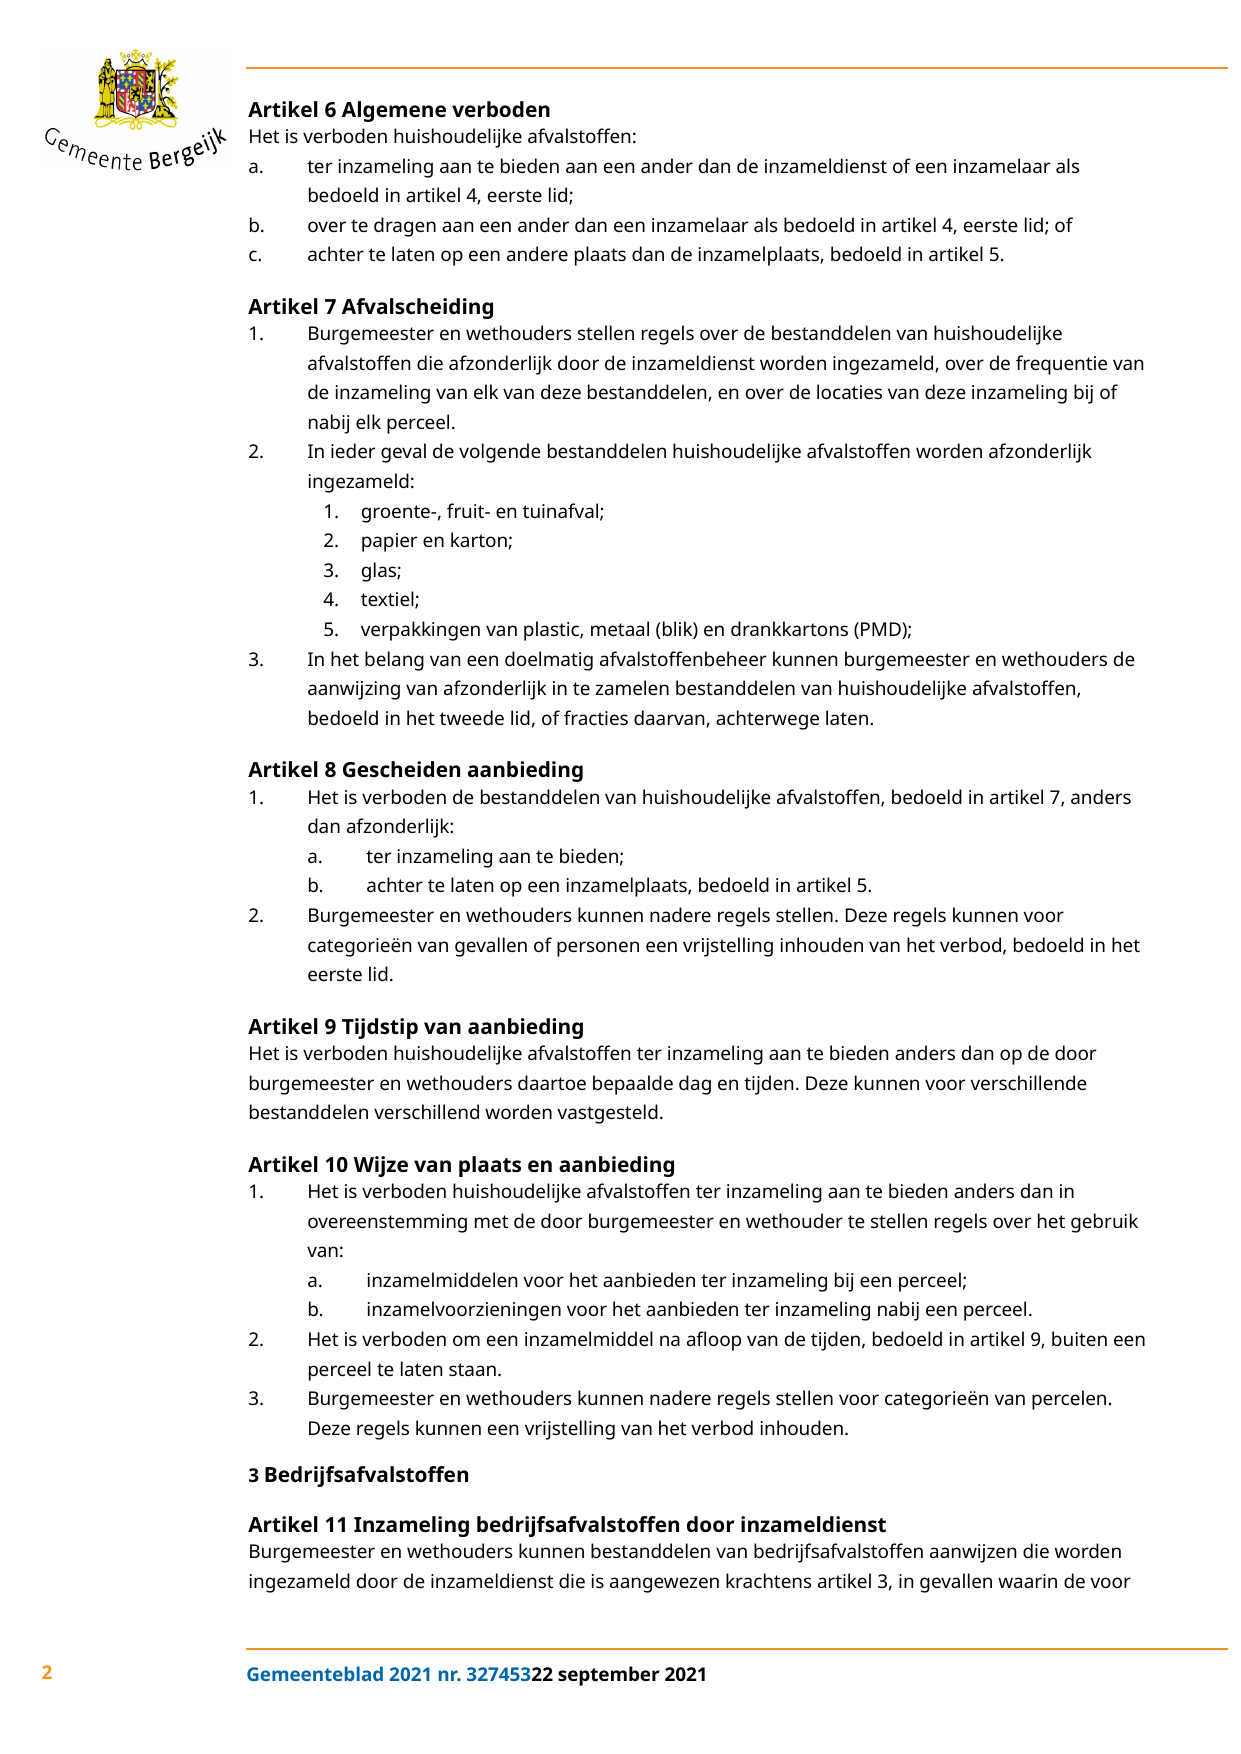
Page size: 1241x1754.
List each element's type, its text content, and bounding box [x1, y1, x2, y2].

list verpakkingen van plastic, metaal (blik) en drankkartons (PMD); [323, 616, 1152, 642]
list Burgemeester en wethouders kunnen nadere regels stellen. Deze regels kunnen voor categorieën van gevallen of personen een vrijstelling inhouden van het verbod, bedoeld in het eerste lid. [248, 902, 1152, 987]
list glas; [323, 557, 1152, 583]
text Artikel 8 Gescheiden aanbieding [248, 755, 1152, 784]
picture [41, 47, 231, 172]
list ter inzameling aan te bieden; [307, 843, 1152, 869]
text Het is verboden huishoudelijke afvalstoffen ter inzameling aan te bieden anders dan op de door burgemeester en wethouders daartoe bepaalde dag en tijden. Deze kunnen voor verschillende bestanddelen verschillend worden vastgesteld. [248, 1040, 1152, 1125]
list Het is verboden om een inzamelmiddel na afloop van de tijden, bedoeld in artikel 9, buiten een perceel te laten staan. [248, 1326, 1152, 1381]
list textiel; [323, 587, 1152, 612]
text Artikel 7 Afvalscheiding [248, 292, 1152, 320]
list inzamelmiddelen voor het aanbieden ter inzameling bij een perceel; [307, 1267, 1152, 1293]
text Burgemeester en wethouders kunnen bestanddelen van bedrijfsafvalstoffen aanwijzen die worden ingezameld door de inzameldienst die is aangewezen krachtens artikel 3, in gevallen waarin de voor [248, 1538, 1152, 1593]
list ter inzameling aan te bieden aan een ander dan de inzameldienst of een inzamelaar als bedoeld in artikel 4, eerste lid; [248, 153, 1152, 208]
text Artikel 11 Inzameling bedrijfsafvalstoffen door inzameldienst [248, 1510, 1152, 1538]
list Burgemeester en wethouders stellen regels over de bestanddelen van huishoudelijke afvalstoffen die afzonderlijk door de inzameldienst worden ingezameld, over de frequentie van de inzameling van elk van deze bestanddelen, en over de locaties van deze inzameling bij of nabij elk perceel. [248, 320, 1152, 435]
list In ieder geval de volgende bestanddelen huishoudelijke afvalstoffen worden afzonderlijk ingezameld: [248, 439, 1152, 494]
text Artikel 10 Wijze van plaats en aanbieding [248, 1150, 1152, 1178]
text Het is verboden huishoudelijke afvalstoffen: [248, 123, 1152, 149]
list papier en karton; [323, 527, 1152, 553]
list inzamelvoorzieningen voor het aanbieden ter inzameling nabij een perceel. [307, 1297, 1152, 1322]
list Burgemeester en wethouders kunnen nadere regels stellen voor categorieën van percelen. Deze regels kunnen een vrijstelling van het verbod inhouden. [248, 1385, 1152, 1441]
list over te dragen aan een ander dan een inzamelaar als bedoeld in artikel 4, eerste lid; of [248, 212, 1152, 238]
list achter te laten op een inzamelplaats, bedoeld in artikel 5. [307, 873, 1152, 898]
list Het is verboden de bestanddelen van huishoudelijke afvalstoffen, bedoeld in artikel 7, anders dan afzonderlijk: [248, 784, 1152, 839]
text 3 Bedrijfsafvalstoffen [248, 1461, 1152, 1489]
list Het is verboden huishoudelijke afvalstoffen ter inzameling aan te bieden anders dan in overeenstemming met de door burgemeester en wethouder te stellen regels over het gebruik van: [248, 1178, 1152, 1263]
list In het belang van een doelmatig afvalstoffenbeheer kunnen burgemeester en wethouders de aanwijzing van afzonderlijk in te zamelen bestanddelen van huishoudelijke afvalstoffen, bedoeld in het tweede lid, of fracties daarvan, achterwege laten. [248, 646, 1152, 731]
list achter te laten op een andere plaats dan de inzamelplaats, bedoeld in artikel 5. [248, 242, 1152, 267]
list groente-, fruit- en tuinafval; [323, 498, 1152, 524]
text Artikel 9 Tijdstip van aanbieding [248, 1012, 1152, 1040]
text Artikel 6 Algemene verboden [248, 95, 1152, 123]
